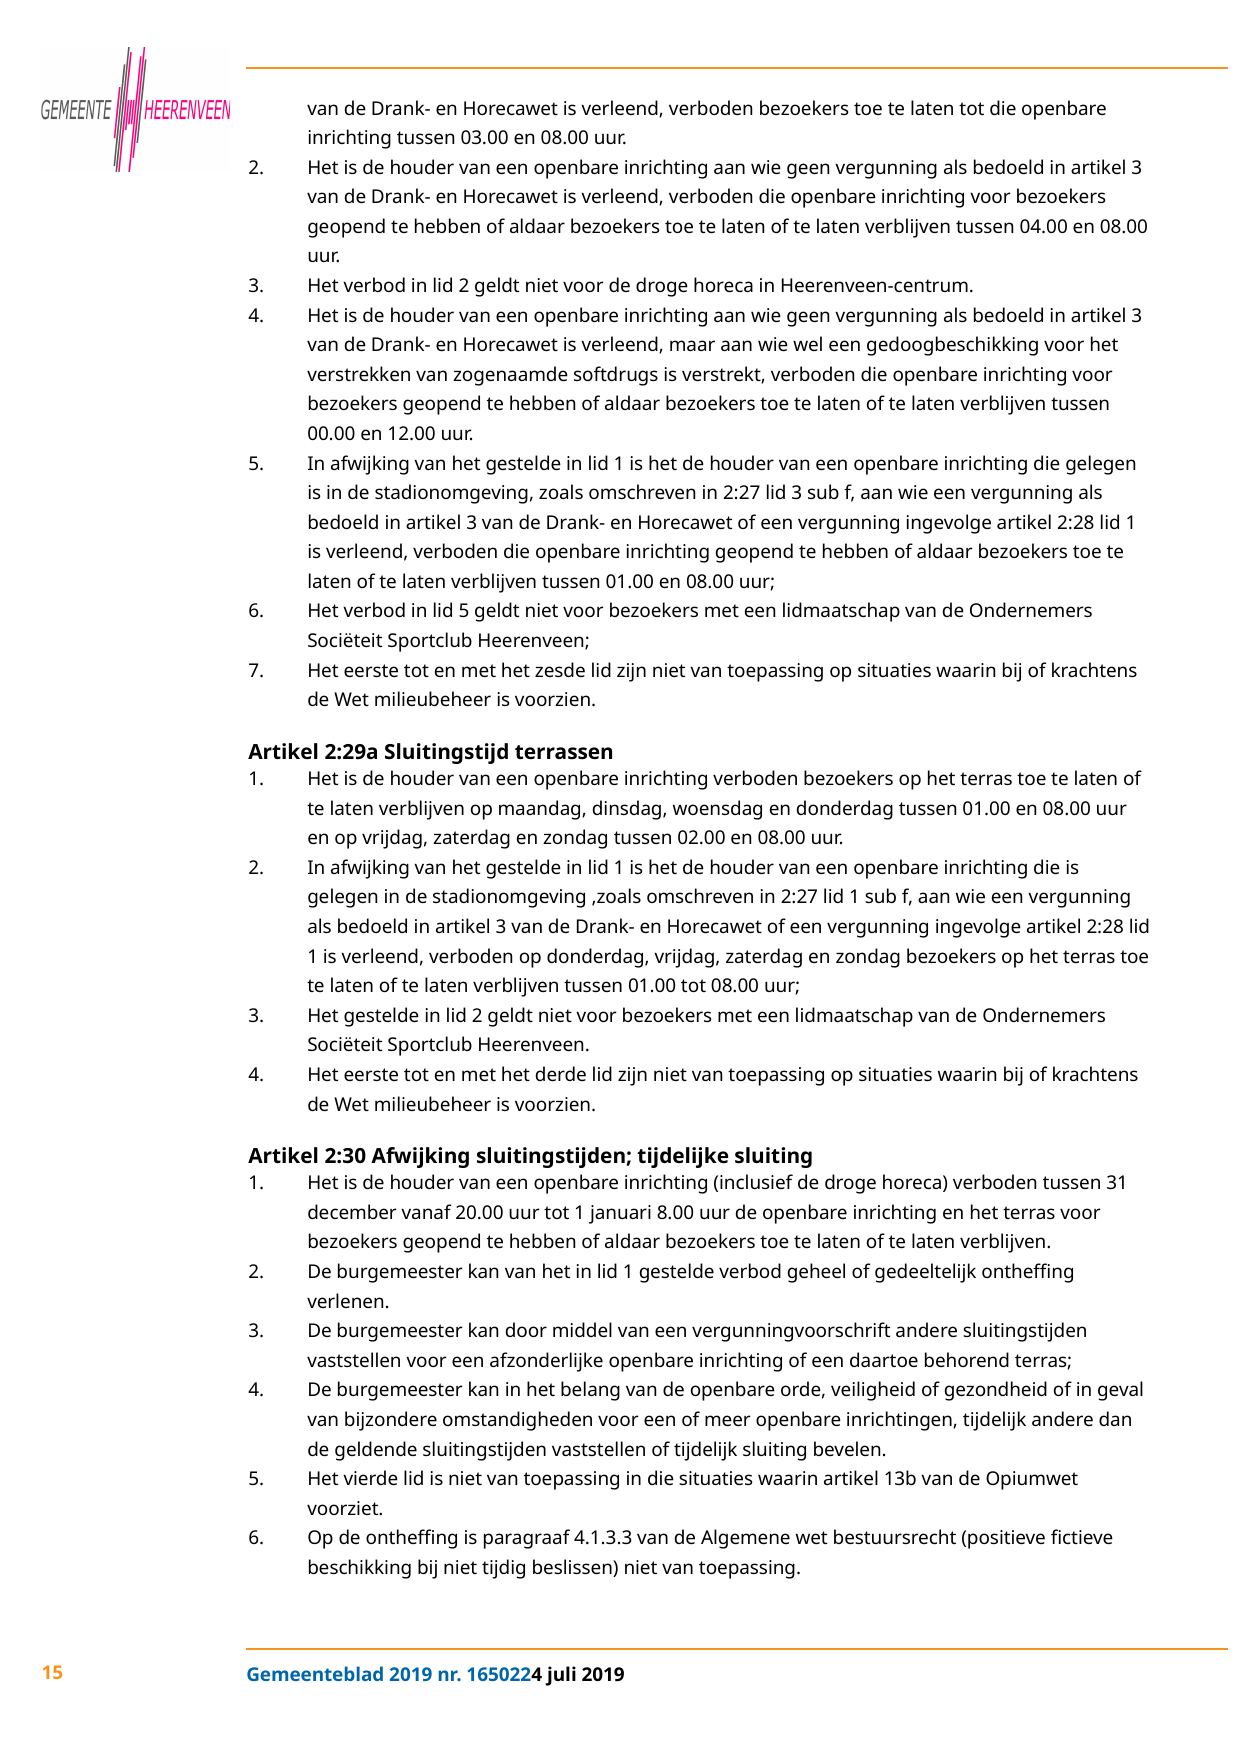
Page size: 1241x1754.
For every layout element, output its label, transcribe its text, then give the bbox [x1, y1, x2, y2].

list De burgemeester kan door middel van een vergunningvoorschrift andere sluitingstijden vaststellen voor een afzonderlijke openbare inrichting of een daartoe behorend terras; [248, 1317, 1152, 1373]
list In afwijking van het gestelde in lid 1 is het de houder van een openbare inrichting die is gelegen in de stadionomgeving ,zoals omschreven in 2:27 lid 1 sub f, aan wie een vergunning als bedoeld in artikel 3 van de Drank- en Horecawet of een vergunning ingevolge artikel 2:28 lid 1 is verleend, verboden op donderdag, vrijdag, zaterdag en zondag bezoekers op het terras toe te laten of te laten verblijven tussen 01.00 tot 08.00 uur; [248, 854, 1152, 998]
list Het is de houder van een openbare inrichting aan wie geen vergunning als bedoeld in artikel 3 van de Drank- en Horecawet is verleend, maar aan wie wel een gedoogbeschikking voor het verstrekken van zogenaamde softdrugs is verstrekt, verboden die openbare inrichting voor bezoekers geopend te hebben of aldaar bezoekers toe te laten of te laten verblijven tussen 00.00 en 12.00 uur. [248, 302, 1152, 446]
list Het verbod in lid 2 geldt niet voor de droge horeca in Heerenveen-centrum. [248, 272, 1152, 298]
list De burgemeester kan van het in lid 1 gestelde verbod geheel of gedeeltelijk ontheffing verlenen. [248, 1258, 1152, 1314]
list Het vierde lid is niet van toepassing in die situaties waarin artikel 13b van de Opiumwet voorziet. [248, 1465, 1152, 1521]
list In afwijking van het gestelde in lid 1 is het de houder van een openbare inrichting die gelegen is in de stadionomgeving, zoals omschreven in 2:27 lid 3 sub f, aan wie een vergunning als bedoeld in artikel 3 van de Drank- en Horecawet of een vergunning ingevolge artikel 2:28 lid 1 is verleend, verboden die openbare inrichting geopend te hebben of aldaar bezoekers toe te laten of te laten verblijven tussen 01.00 en 08.00 uur; [248, 450, 1152, 594]
text Artikel 2:30 Afwijking sluitingstijden; tijdelijke sluiting [248, 1141, 1152, 1169]
list Het is de houder van een openbare inrichting aan wie geen vergunning als bedoeld in artikel 3 van de Drank- en Horecawet is verleend, verboden die openbare inrichting voor bezoekers geopend te hebben of aldaar bezoekers toe te laten of te laten verblijven tussen 04.00 en 08.00 uur. [248, 154, 1152, 268]
list Het gestelde in lid 2 geldt niet voor bezoekers met een lidmaatschap van de Ondernemers Sociëteit Sportclub Heerenveen. [248, 1002, 1152, 1057]
list Het eerste tot en met het zesde lid zijn niet van toepassing op situaties waarin bij of krachtens de Wet milieubeheer is voorzien. [248, 657, 1152, 712]
text Artikel 2:29a Sluitingstijd terrassen [248, 737, 1152, 765]
list Het is de houder van een openbare inrichting (inclusief de droge horeca) verboden tussen 31 december vanaf 20.00 uur tot 1 januari 8.00 uur de openbare inrichting en het terras voor bezoekers geopend te hebben of aldaar bezoekers toe te laten of te laten verblijven. [248, 1169, 1152, 1254]
list De burgemeester kan in het belang van de openbare orde, veiligheid of gezondheid of in geval van bijzondere omstandigheden voor een of meer openbare inrichtingen, tijdelijk andere dan de geldende sluitingstijden vaststellen of tijdelijk sluiting bevelen. [248, 1377, 1152, 1462]
picture [41, 47, 231, 172]
list Het verbod in lid 5 geldt niet voor bezoekers met een lidmaatschap van de Ondernemers Sociëteit Sportclub Heerenveen; [248, 598, 1152, 653]
list Op de ontheffing is paragraaf 4.1.3.3 van de Algemene wet bestuursrecht (positieve fictieve beschikking bij niet tijdig beslissen) niet van toepassing. [248, 1524, 1152, 1580]
list van de Drank- en Horecawet is verleend, verboden bezoekers toe te laten tot die openbare inrichting tussen 03.00 en 08.00 uur. [248, 95, 1152, 150]
list Het eerste tot en met het derde lid zijn niet van toepassing op situaties waarin bij of krachtens de Wet milieubeheer is voorzien. [248, 1061, 1152, 1116]
list Het is de houder van een openbare inrichting verboden bezoekers op het terras toe te laten of te laten verblijven op maandag, dinsdag, woensdag en donderdag tussen 01.00 en 08.00 uur en op vrijdag, zaterdag en zondag tussen 02.00 en 08.00 uur. [248, 765, 1152, 850]
